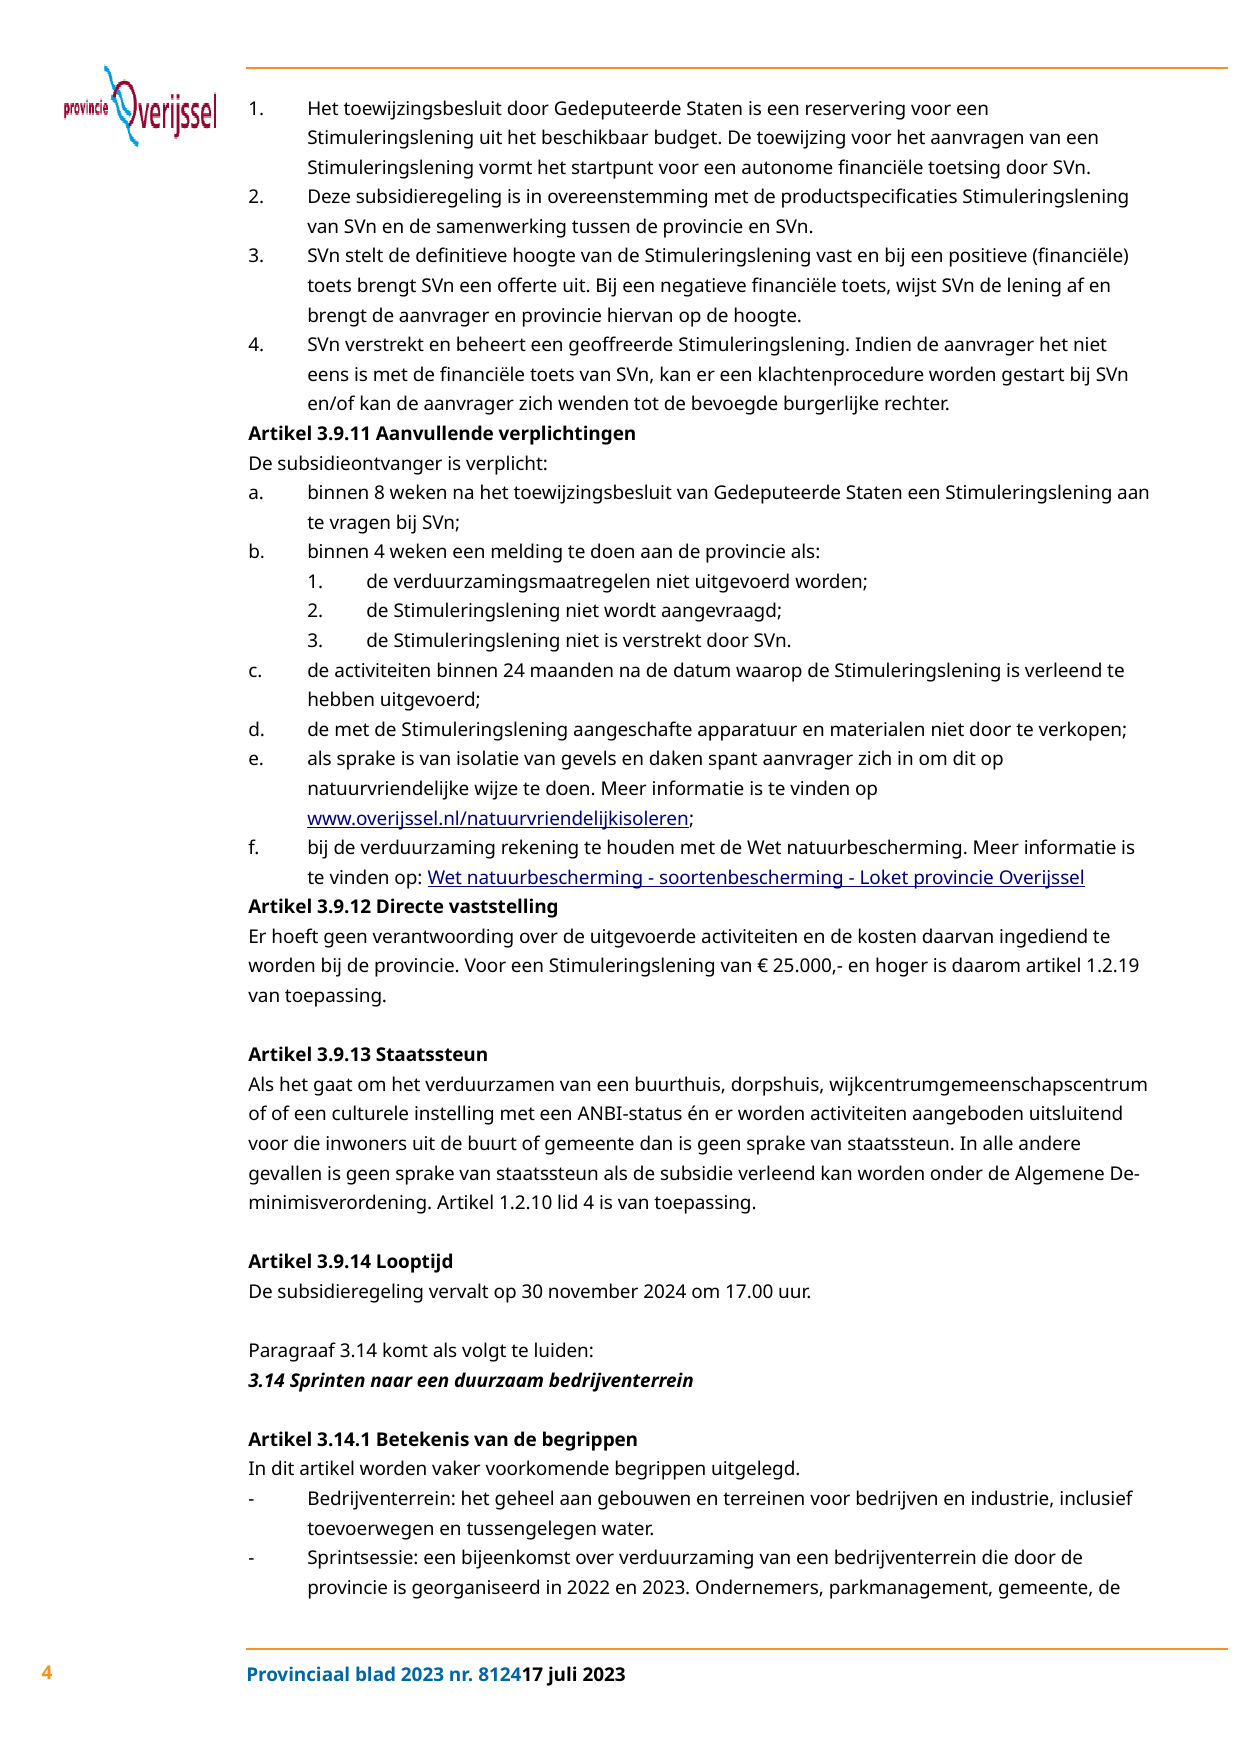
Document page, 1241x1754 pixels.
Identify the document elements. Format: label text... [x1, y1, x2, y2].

text 3.14 Sprinten naar een duurzaam bedrijventerrein [248, 1367, 1152, 1393]
text Paragraaf 3.14 komt als volgt te luiden: [248, 1337, 1152, 1363]
list de Stimuleringslening niet is verstrekt door SVn. [307, 627, 1152, 653]
list Bedrijventerrein: het geheel aan gebouwen en terreinen voor bedrijven en industrie, inclusief toevoerwegen en tussengelegen water. [248, 1485, 1152, 1541]
list de activiteiten binnen 24 maanden na de datum waarop de Stimuleringslening is verleend te hebben uitgevoerd; [248, 657, 1152, 712]
list de Stimuleringslening niet wordt aangevraagd; [307, 598, 1152, 623]
text De subsidieontvanger is verplicht: [248, 450, 1152, 476]
list Het toewijzingsbesluit door Gedeputeerde Staten is een reservering voor een Stimuleringslening uit het beschikbaar budget. De toewijzing voor het aanvragen van een Stimuleringslening vormt het startpunt voor een autonome financiële toetsing door SVn. [248, 95, 1152, 180]
text Artikel 3.9.13 Staatssteun [248, 1041, 1152, 1067]
text De subsidieregeling vervalt op 30 november 2024 om 17.00 uur. [248, 1278, 1152, 1304]
text Artikel 3.9.11 Aanvullende verplichtingen [248, 420, 1152, 446]
list SVn stelt de definitieve hoogte van de Stimuleringslening vast en bij een positieve (financiële) toets brengt SVn een offerte uit. Bij een negatieve financiële toets, wijst SVn de lening af en brengt de aanvrager en provincie hiervan op de hoogte. [248, 243, 1152, 328]
list binnen 8 weken na het toewijzingsbesluit van Gedeputeerde Staten een Stimuleringslening aan te vragen bij SVn; [248, 479, 1152, 535]
text Artikel 3.9.14 Looptijd [248, 1248, 1152, 1274]
list de met de Stimuleringslening aangeschafte apparatuur en materialen niet door te verkopen; [248, 716, 1152, 742]
list bij de verduurzaming rekening te houden met de Wet natuurbescherming. Meer informatie is te vinden op: Wet natuurbescherming - soortenbescherming - Loket provincie Overijssel [248, 834, 1152, 890]
list Deze subsidieregeling is in overeenstemming met de productspecificaties Stimuleringslening van SVn en de samenwerking tussen de provincie en SVn. [248, 183, 1152, 239]
list binnen 4 weken een melding te doen aan de provincie als: [248, 538, 1152, 564]
text Als het gaat om het verduurzamen van een buurthuis, dorpshuis, wijkcentrumgemeenschapscentrum of of een culturele instelling met een ANBI-status én er worden activiteiten aangeboden uitsluitend voor die inwoners uit de buurt of gemeente dan is geen sprake van staatssteun. In alle andere gevallen is geen sprake van staatssteun als de subsidie verleend kan worden onder de Algemene De-minimisverordening. Artikel 1.2.10 lid 4 is van toepassing. [248, 1071, 1152, 1215]
list SVn verstrekt en beheert een geoffreerde Stimuleringslening. Indien de aanvrager het niet eens is met de financiële toets van SVn, kan er een klachtenprocedure worden gestart bij SVn en/of kan de aanvrager zich wenden tot de bevoegde burgerlijke rechter. [248, 331, 1152, 416]
list Sprintsessie: een bijeenkomst over verduurzaming van een bedrijventerrein die door de provincie is georganiseerd in 2022 en 2023. Ondernemers, parkmanagement, gemeente, de [248, 1544, 1152, 1600]
text Artikel 3.9.12 Directe vaststelling [248, 893, 1152, 919]
text Artikel 3.14.1 Betekenis van de begrippen [248, 1426, 1152, 1452]
text Er hoeft geen verantwoording over de uitgevoerde activiteiten en de kosten daarvan ingediend te worden bij de provincie. Voor een Stimuleringslening van € 25.000,- en hoger is daarom artikel 1.2.19 van toepassing. [248, 923, 1152, 1008]
list de verduurzamingsmaatregelen niet uitgevoerd worden; [307, 568, 1152, 594]
picture [41, 47, 231, 172]
text In dit artikel worden vaker voorkomende begrippen uitgelegd. [248, 1456, 1152, 1481]
list als sprake is van isolatie van gevels en daken spant aanvrager zich in om dit op natuurvriendelijke wijze te doen. Meer informatie is te vinden op www.overijssel.nl/natuurvriendelijkisoleren; [248, 746, 1152, 831]
